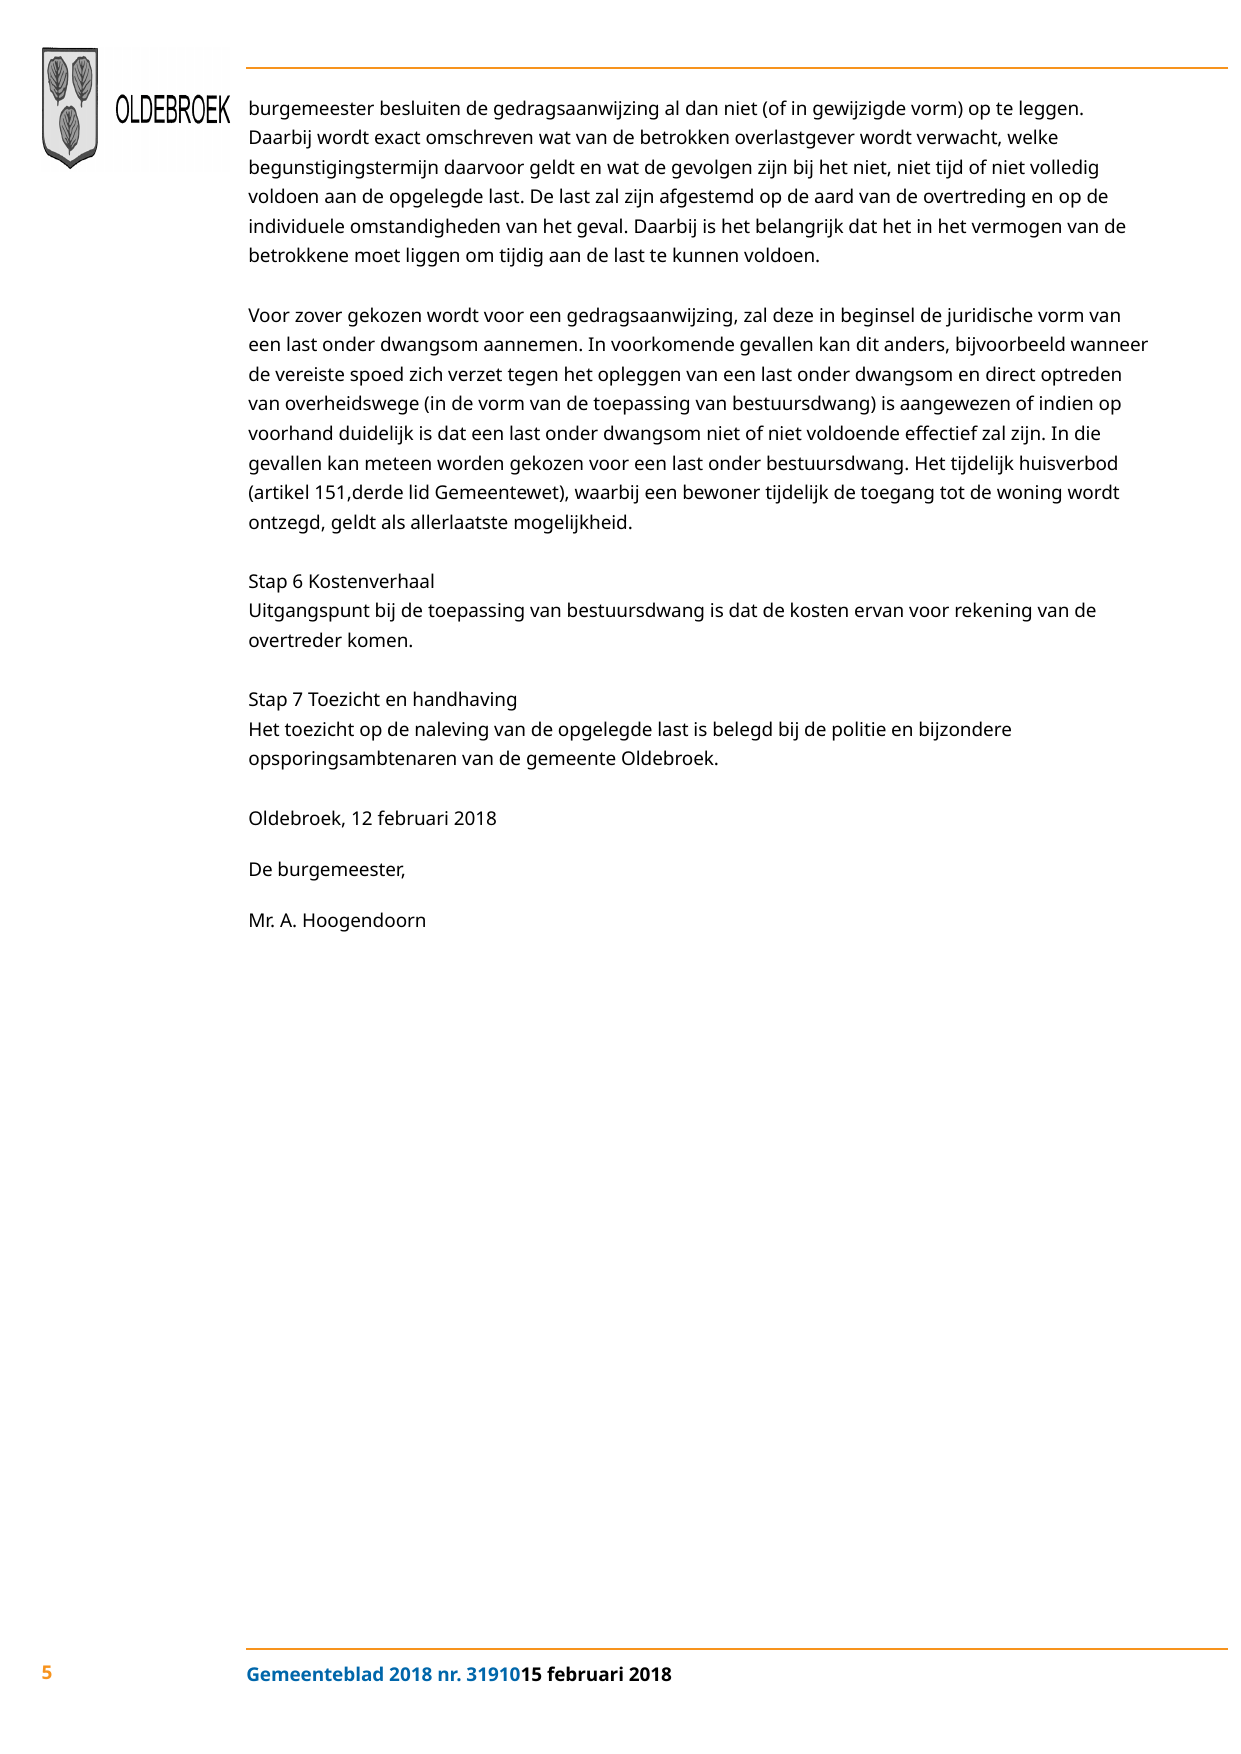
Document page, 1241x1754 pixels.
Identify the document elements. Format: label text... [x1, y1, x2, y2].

picture [41, 47, 231, 172]
text Voor zover gekozen wordt voor een gedragsaanwijzing, zal deze in beginsel de juridische vorm van een last onder dwangsom aannemen. In voorkomende gevallen kan dit anders, bijvoorbeeld wanneer de vereiste spoed zich verzet tegen het opleggen van een last onder dwangsom en direct optreden van overheidswege (in de vorm van de toepassing van bestuursdwang) is aangewezen of indien op voorhand duidelijk is dat een last onder dwangsom niet of niet voldoende effectief zal zijn. In die gevallen kan meteen worden gekozen voor een last onder bestuursdwang. Het tijdelijk huisverbod (artikel 151,derde lid Gemeentewet), waarbij een bewoner tijdelijk de toegang tot de woning wordt ontzegd, geldt als allerlaatste mogelijkheid. [248, 302, 1152, 535]
text De burgemeester, [248, 856, 1152, 882]
text burgemeester besluiten de gedragsaanwijzing al dan niet (of in gewijzigde vorm) op te leggen. Daarbij wordt exact omschreven wat van de betrokken overlastgever wordt verwacht, welke begunstigingstermijn daarvoor geldt en wat de gevolgen zijn bij het niet, niet tijd of niet volledig voldoen aan de opgelegde last. De last zal zijn afgestemd op de aard van de overtreding en op de individuele omstandigheden van het geval. Daarbij is het belangrijk dat het in het vermogen van de betrokkene moet liggen om tijdig aan de last te kunnen voldoen. [248, 95, 1152, 268]
text Mr. A. Hoogendoorn [248, 908, 1152, 933]
text Uitgangspunt bij de toepassing van bestuursdwang is dat de kosten ervan voor rekening van de overtreder komen. [248, 598, 1152, 653]
text Oldebroek, 12 februari 2018 [248, 805, 1152, 831]
text Stap 6 Kostenverhaal [248, 568, 1152, 594]
text Het toezicht op de naleving van de opgelegde last is belegd bij de politie en bijzondere opsporingsambtenaren van de gemeente Oldebroek. [248, 716, 1152, 771]
text Stap 7 Toezicht en handhaving [248, 686, 1152, 712]
